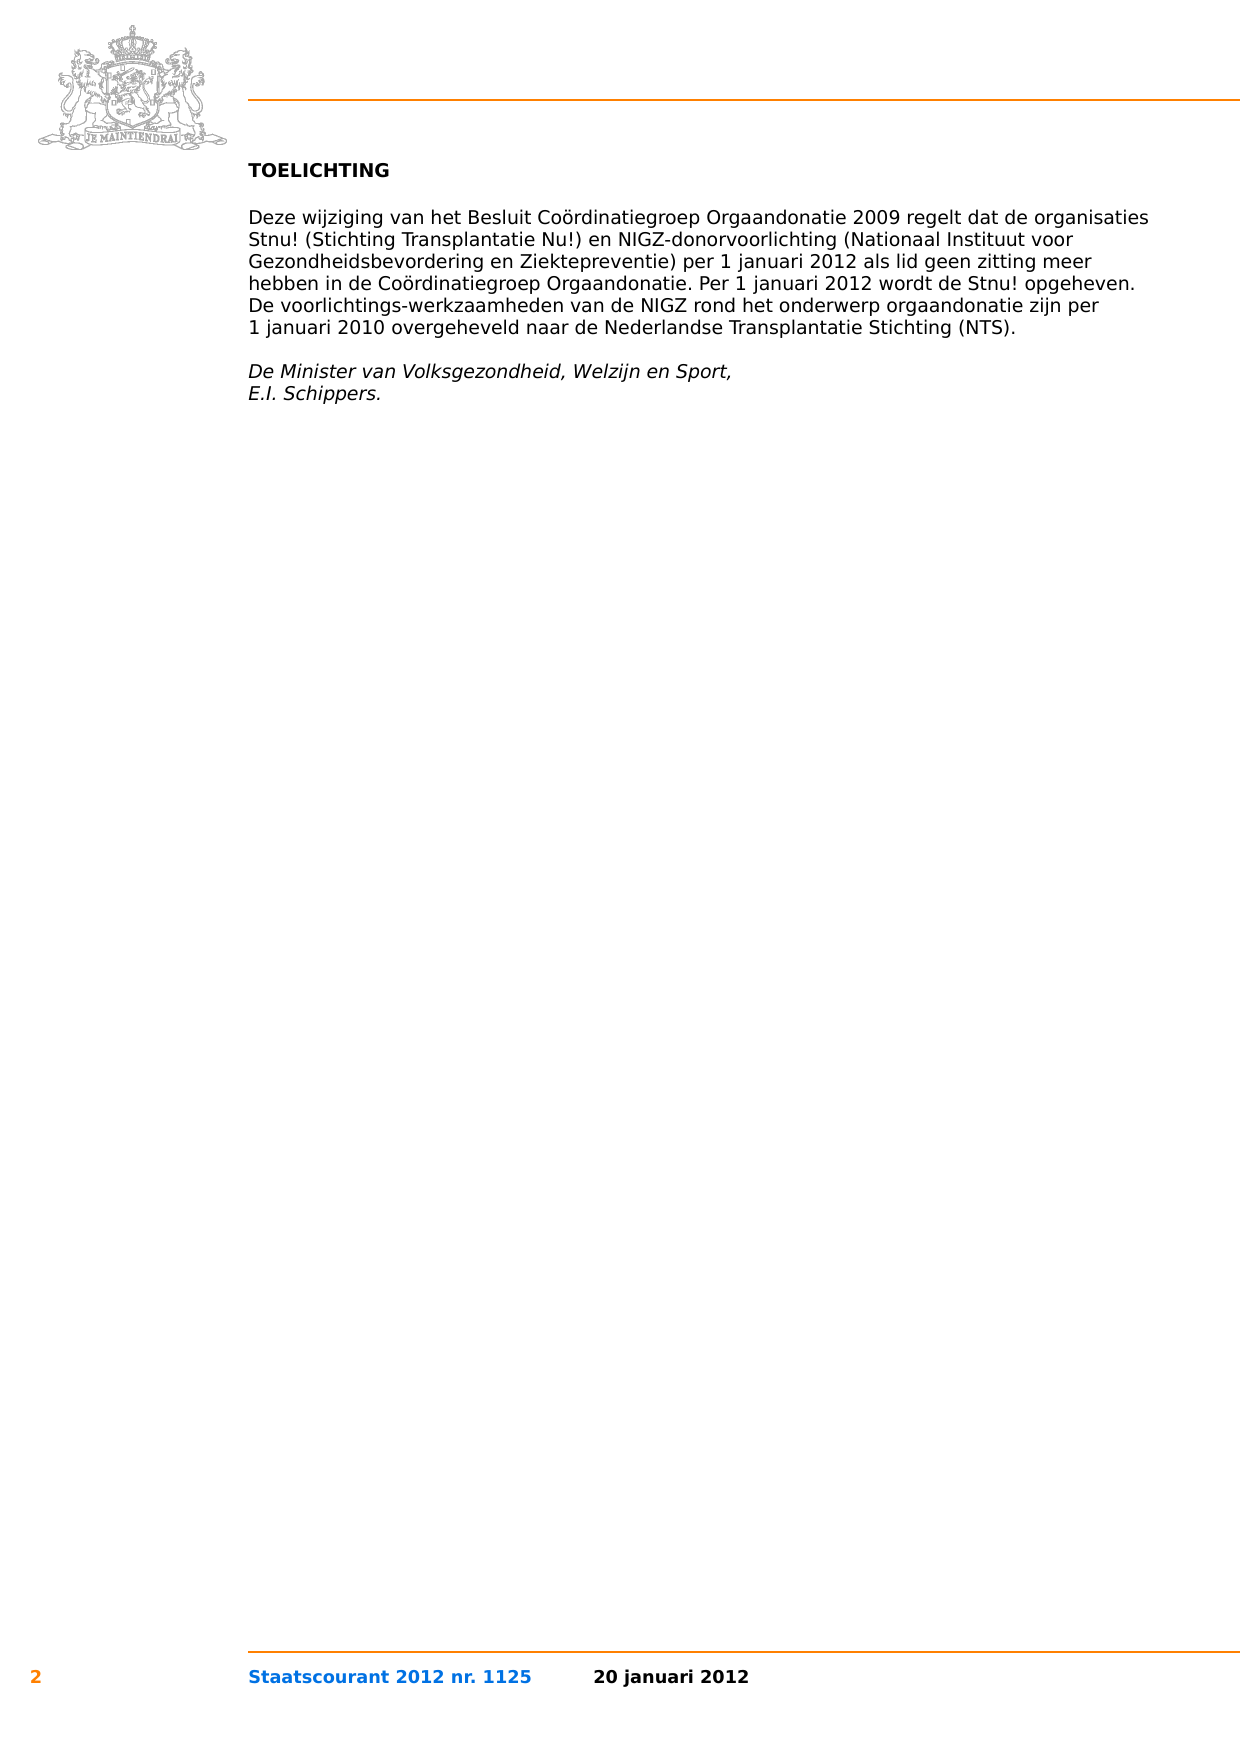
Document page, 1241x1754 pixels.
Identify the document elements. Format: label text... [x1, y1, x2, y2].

subtitle TOELICHTING [248, 160, 1163, 182]
picture [38, 25, 227, 150]
text Deze wijziging van het Besluit Coördinatiegroep Orgaandonatie 2009 regelt dat de organisaties Stnu! (Stichting Transplantatie Nu!) en NIGZ-donorvoorlichting (Nationaal Instituut voor Gezondheidsbevordering en Ziektepreventie) per 1 januari 2012 als lid geen zitting meer hebben in de Coördinatiegroep Orgaandonatie. Per 1 januari 2012 wordt de Stnu! opgeheven. De voorlichtings-werkzaamheden van de NIGZ rond het onderwerp orgaandonatie zijn per 1 januari 2010 overgeheveld naar de Nederlandse Transplantatie Stichting (NTS). [248, 207, 1163, 339]
text De Minister van Volksgezondheid, Welzijn en Sport, E.I. Schippers. [248, 361, 1163, 404]
